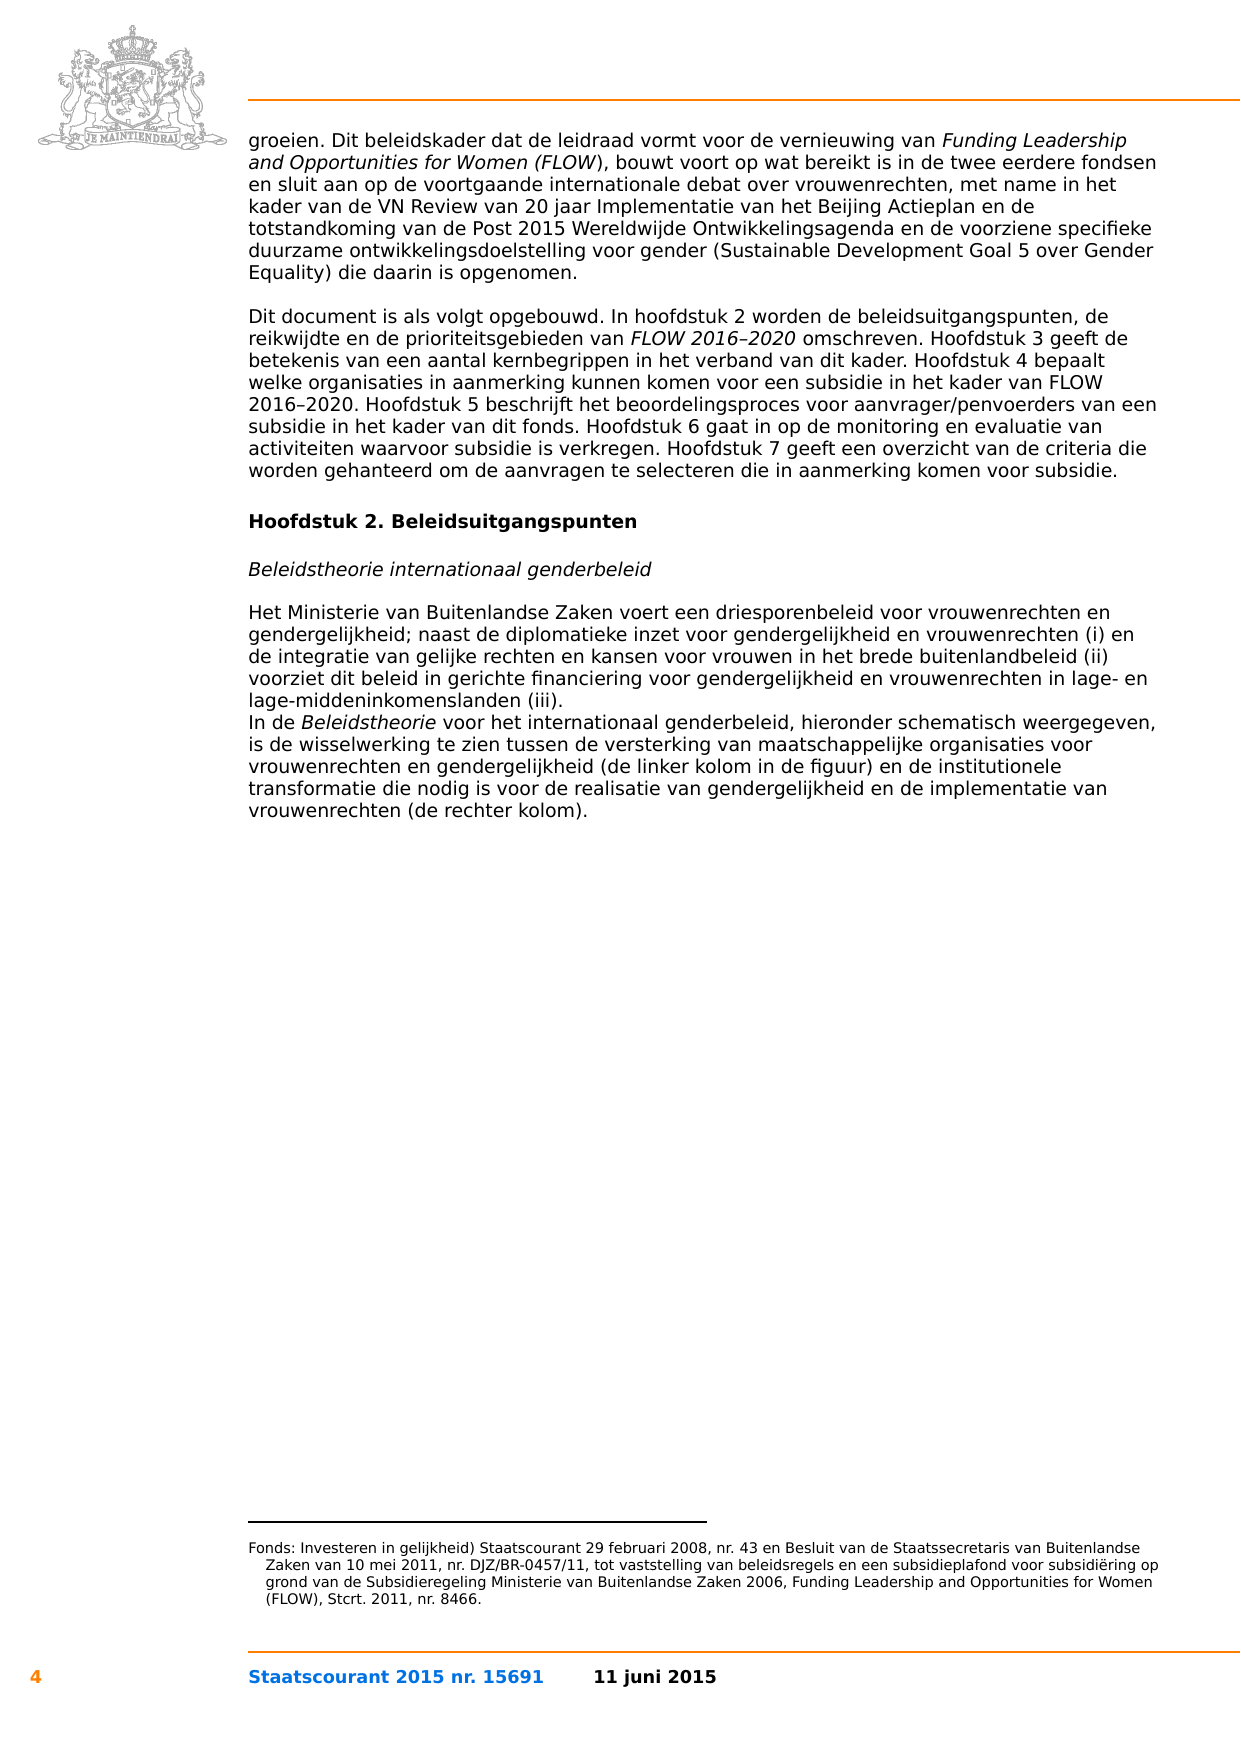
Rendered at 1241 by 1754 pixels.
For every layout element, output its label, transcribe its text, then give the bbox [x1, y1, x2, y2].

text groeien. Dit beleidskader dat de leidraad vormt voor de vernieuwing van Funding Leadership and Opportunities for Women (FLOW), bouwt voort op wat bereikt is in de twee eerdere fondsen en sluit aan op de voortgaande internationale debat over vrouwenrechten, met name in het kader van de VN Review van 20 jaar Implementatie van het Beijing Actieplan en de totstandkoming van de Post 2015 Wereldwijde Ontwikkelingsagenda en de voorziene specifieke duurzame ontwikkelingsdoelstelling voor gender (Sustainable Development Goal 5 over Gender Equality) die daarin is opgenomen. [248, 130, 1163, 284]
text In de Beleidstheorie voor het internationaal genderbeleid, hieronder schematisch weergegeven, is de wisselwerking te zien tussen de versterking van maatschappelijke organisaties voor vrouwenrechten en gendergelijkheid (de linker kolom in de figuur) en de institutionele transformatie die nodig is voor de realisatie van gendergelijkheid en de implementatie van vrouwenrechten (de rechter kolom). [248, 712, 1163, 822]
subtitle Hoofdstuk 2. Beleidsuitgangspunten [248, 511, 1163, 533]
text Dit document is als volgt opgebouwd. In hoofdstuk 2 worden de beleidsuitgangspunten, de reikwijdte en de prioriteitsgebieden van FLOW 2016–2020 omschreven. Hoofdstuk 3 geeft de betekenis van een aantal kernbegrippen in het verband van dit kader. Hoofdstuk 4 bepaalt welke organisaties in aanmerking kunnen komen voor een subsidie in het kader van FLOW 2016–2020. Hoofdstuk 5 beschrijft het beoordelingsproces voor aanvrager/penvoerders van een subsidie in het kader van dit fonds. Hoofdstuk 6 gaat in op de monitoring en evaluatie van activiteiten waarvoor subsidie is verkregen. Hoofdstuk 7 geeft een overzicht van de criteria die worden gehanteerd om de aanvragen te selecteren die in aanmerking komen voor subsidie. [248, 306, 1163, 481]
text Fonds: Investeren in gelijkheid) Staatscourant 29 februari 2008, nr. 43 en Besluit van de Staatssecretaris van Buitenlandse Zaken van 10 mei 2011, nr. DJZ/BR-0457/11, tot vaststelling van beleidsregels en een subsidieplafond voor subsidiëring op grond van de Subsidieregeling Ministerie van Buitenlandse Zaken 2006, Funding Leadership and Opportunities for Women (FLOW), Stcrt. 2011, nr. 8466. [248, 1540, 1163, 1608]
text Het Ministerie van Buitenlandse Zaken voert een driesporenbeleid voor vrouwenrechten en gendergelijkheid; naast de diplomatieke inzet voor gendergelijkheid en vrouwenrechten (i) en de integratie van gelijke rechten en kansen voor vrouwen in het brede buitenlandbeleid (ii) voorziet dit beleid in gerichte financiering voor gendergelijkheid en vrouwenrechten in lage- en lage-middeninkomenslanden (iii). [248, 602, 1163, 712]
picture [38, 25, 227, 150]
subtitle Beleidstheorie internationaal genderbeleid [248, 558, 1163, 580]
